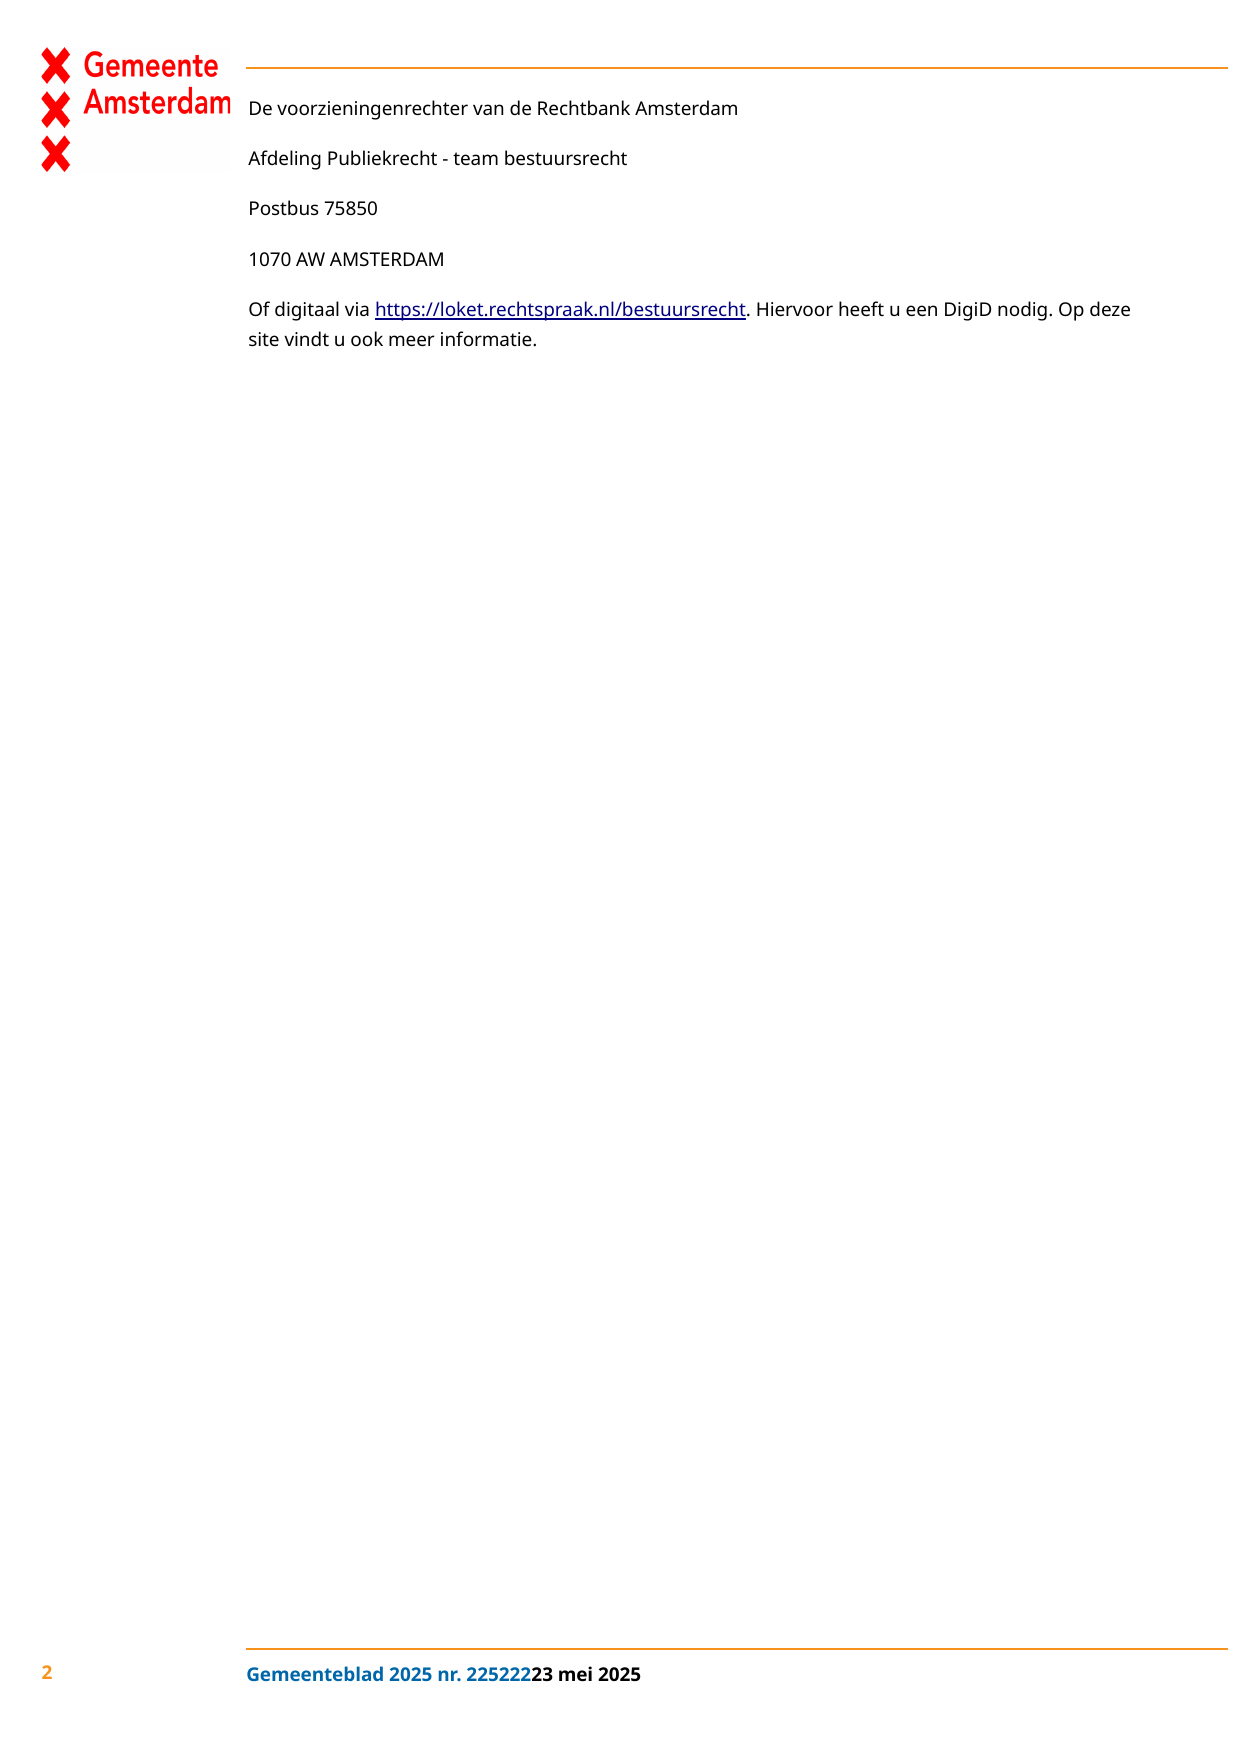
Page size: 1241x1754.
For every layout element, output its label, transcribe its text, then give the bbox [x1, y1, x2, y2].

text Afdeling Publiekrecht - team bestuursrecht [248, 145, 1152, 171]
text Of digitaal via https://loket.rechtspraak.nl/bestuursrecht. Hiervoor heeft u een DigiD nodig. Op deze site vindt u ook meer informatie. [248, 296, 1152, 352]
text 1070 AW AMSTERDAM [248, 246, 1152, 272]
text Postbus 75850 [248, 196, 1152, 221]
text De voorzieningenrechter van de Rechtbank Amsterdam [248, 95, 1152, 121]
picture [41, 47, 231, 172]
